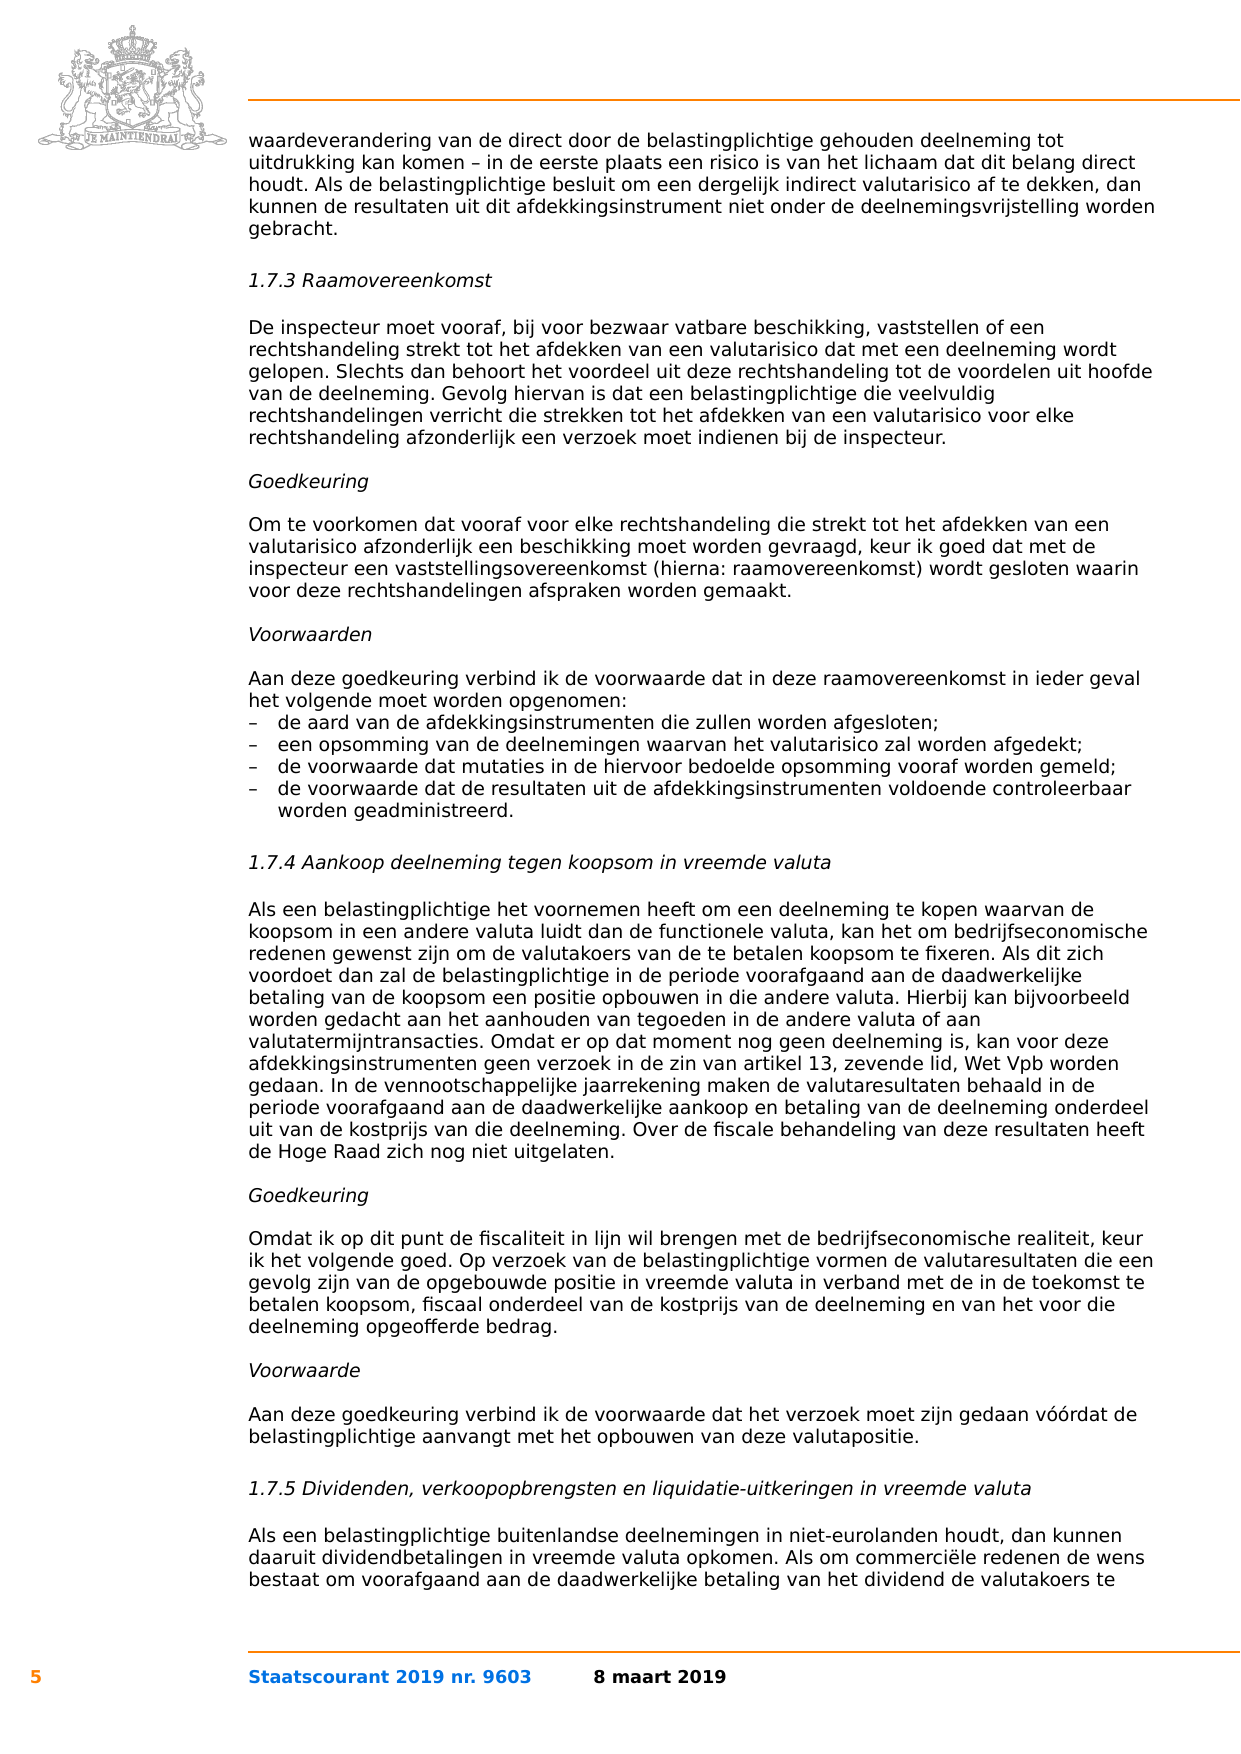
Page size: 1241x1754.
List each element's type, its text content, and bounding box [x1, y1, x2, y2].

text – de aard van de afdekkingsinstrumenten die zullen worden afgesloten; [248, 712, 1163, 734]
subtitle 1.7.3 Raamovereenkomst [248, 270, 1163, 292]
picture [38, 25, 227, 150]
text – een opsomming van de deelnemingen waarvan het valutarisico zal worden afgedekt; [248, 734, 1163, 756]
text – de voorwaarde dat mutaties in de hiervoor bedoelde opsomming vooraf worden gemeld; [248, 756, 1163, 778]
text – de voorwaarde dat de resultaten uit de afdekkingsinstrumenten voldoende controleerbaar worden geadministreerd. [248, 778, 1163, 822]
subtitle Goedkeuring [248, 471, 1163, 492]
text waardeverandering van de direct door de belastingplichtige gehouden deelneming tot uitdrukking kan komen – in de eerste plaats een risico is van het lichaam dat dit belang direct houdt. Als de belastingplichtige besluit om een dergelijk indirect valutarisico af te dekken, dan kunnen de resultaten uit dit afdekkingsinstrument niet onder de deelnemingsvrijstelling worden gebracht. [248, 130, 1163, 240]
text Als een belastingplichtige het voornemen heeft om een deelneming te kopen waarvan de koopsom in een andere valuta luidt dan de functionele valuta, kan het om bedrijfseconomische redenen gewenst zijn om de valutakoers van de te betalen koopsom te fixeren. Als dit zich voordoet dan zal de belastingplichtige in de periode voorafgaand aan de daadwerkelijke betaling van de koopsom een positie opbouwen in die andere valuta. Hierbij kan bijvoorbeeld worden gedacht aan het aanhouden van tegoeden in de andere valuta of aan valutatermijntransacties. Omdat er op dat moment nog geen deelneming is, kan voor deze afdekkingsinstrumenten geen verzoek in de zin van artikel 13, zevende lid, Wet Vpb worden gedaan. In de vennootschappelijke jaarrekening maken de valutaresultaten behaald in de periode voorafgaand aan de daadwerkelijke aankoop en betaling van de deelneming onderdeel uit van de kostprijs van die deelneming. Over de fiscale behandeling van deze resultaten heeft de Hoge Raad zich nog niet uitgelaten. [248, 899, 1163, 1163]
text Om te voorkomen dat vooraf voor elke rechtshandeling die strekt tot het afdekken van een valutarisico afzonderlijk een beschikking moet worden gevraagd, keur ik goed dat met de inspecteur een vaststellingsovereenkomst (hierna: raamovereenkomst) wordt gesloten waarin voor deze rechtshandelingen afspraken worden gemaakt. [248, 514, 1163, 602]
subtitle Voorwaarden [248, 624, 1163, 646]
subtitle Voorwaarde [248, 1360, 1163, 1382]
text Aan deze goedkeuring verbind ik de voorwaarde dat het verzoek moet zijn gedaan vóórdat de belastingplichtige aanvangt met het opbouwen van deze valutapositie. [248, 1404, 1163, 1448]
subtitle 1.7.5 Dividenden, verkoopopbrengsten en liquidatie-uitkeringen in vreemde valuta [248, 1478, 1163, 1500]
text De inspecteur moet vooraf, bij voor bezwaar vatbare beschikking, vaststellen of een rechtshandeling strekt tot het afdekken van een valutarisico dat met een deelneming wordt gelopen. Slechts dan behoort het voordeel uit deze rechtshandeling tot de voordelen uit hoofde van de deelneming. Gevolg hiervan is dat een belastingplichtige die veelvuldig rechtshandelingen verricht die strekken tot het afdekken van een valutarisico voor elke rechtshandeling afzonderlijk een verzoek moet indienen bij de inspecteur. [248, 317, 1163, 449]
text Aan deze goedkeuring verbind ik de voorwaarde dat in deze raamovereenkomst in ieder geval het volgende moet worden opgenomen: [248, 668, 1163, 712]
text Als een belastingplichtige buitenlandse deelnemingen in niet-eurolanden houdt, dan kunnen daaruit dividendbetalingen in vreemde valuta opkomen. Als om commerciële redenen de wens bestaat om voorafgaand aan de daadwerkelijke betaling van het dividend de valutakoers te [248, 1525, 1163, 1591]
subtitle 1.7.4 Aankoop deelneming tegen koopsom in vreemde valuta [248, 852, 1163, 874]
text Omdat ik op dit punt de fiscaliteit in lijn wil brengen met de bedrijfseconomische realiteit, keur ik het volgende goed. Op verzoek van de belastingplichtige vormen de valutaresultaten die een gevolg zijn van de opgebouwde positie in vreemde valuta in verband met de in de toekomst te betalen koopsom, fiscaal onderdeel van de kostprijs van de deelneming en van het voor die deelneming opgeofferde bedrag. [248, 1228, 1163, 1338]
subtitle Goedkeuring [248, 1184, 1163, 1206]
